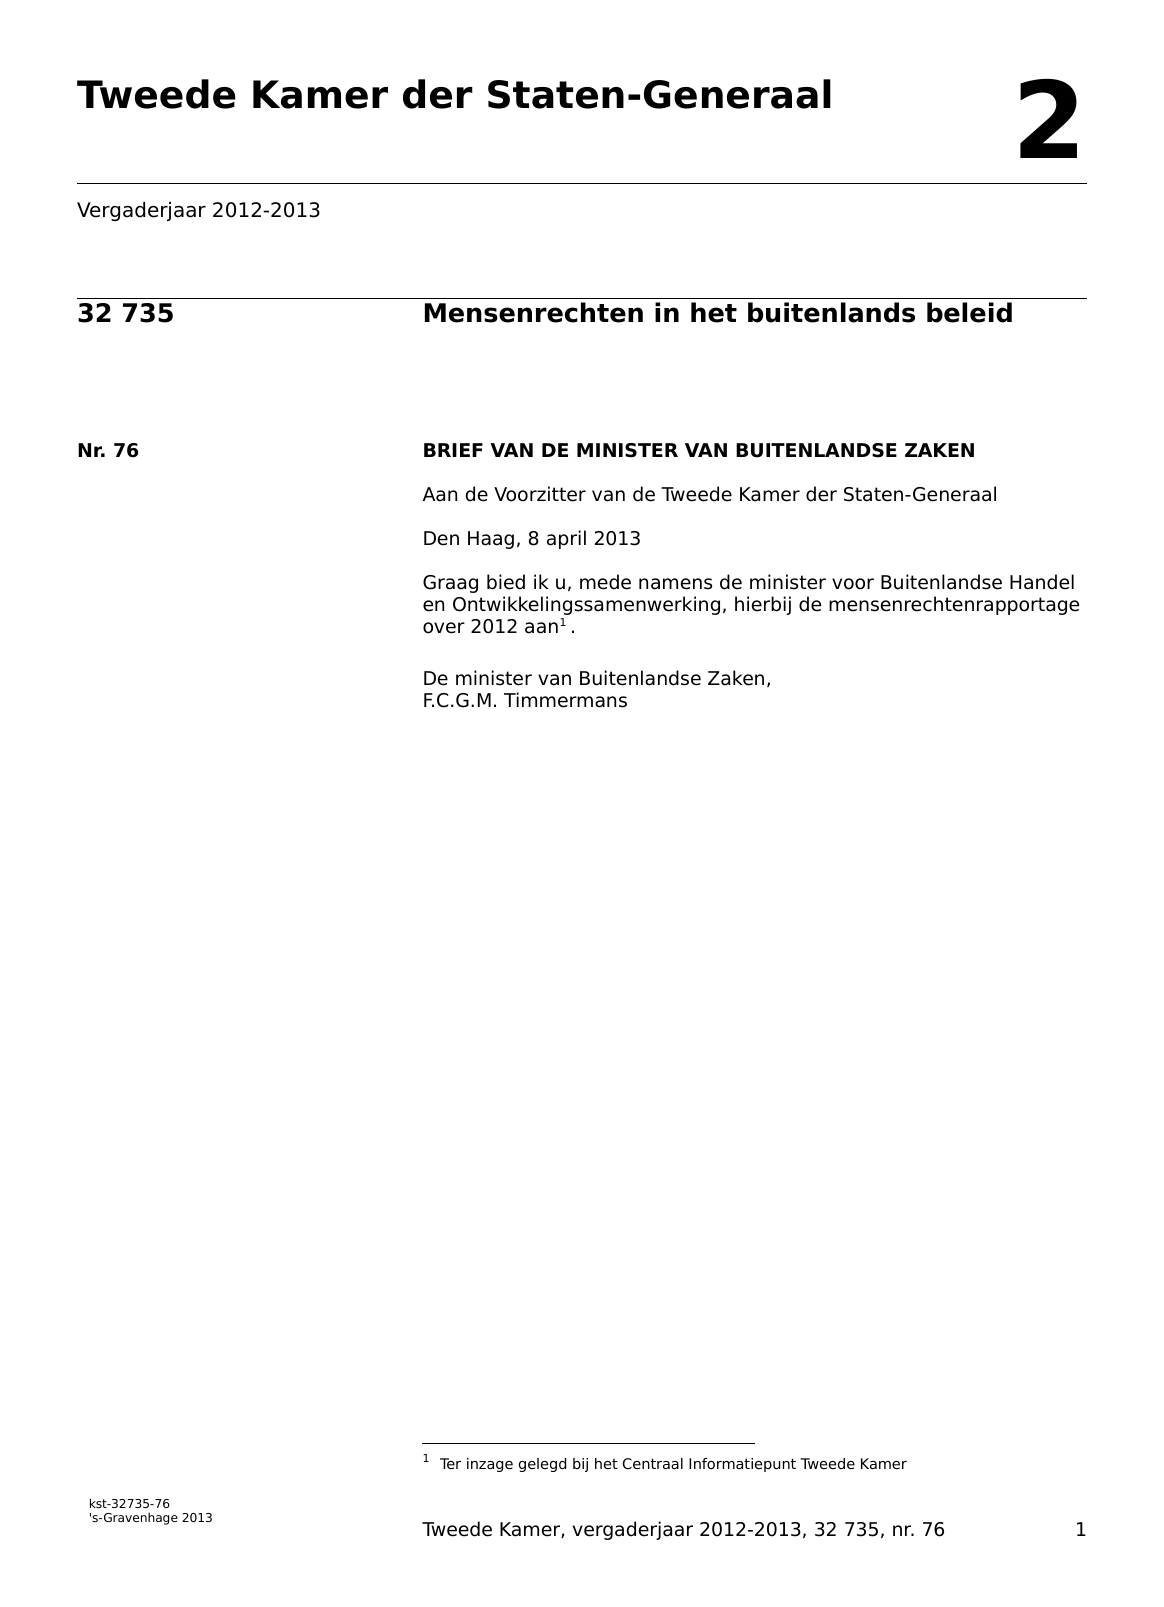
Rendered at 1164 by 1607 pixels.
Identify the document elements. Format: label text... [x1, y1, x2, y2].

text Aan de Voorzitter van de Tweede Kamer der Staten-Generaal [422, 484, 1087, 506]
text Ter inzage gelegd bij het Centraal Informatiepunt Tweede Kamer [422, 1452, 1087, 1474]
text 's-Gravenhage 2013 [88, 1511, 323, 1525]
subtitle 32 735 Mensenrechten in het buitenlands beleid [77, 299, 1087, 329]
text De minister van Buitenlandse Zaken, F.C.G.M. Timmermans [422, 668, 1087, 712]
table_cell Vergaderjaar 2012-2013 [77, 184, 1087, 298]
text Den Haag, 8 april 2013 [422, 528, 1087, 550]
table_header 2 [886, 59, 1087, 183]
subtitle Nr. 76 BRIEF VAN DE MINISTER VAN BUITENLANDSE ZAKEN [77, 440, 1087, 462]
table_header Tweede Kamer der Staten-Generaal [77, 59, 886, 183]
text Graag bied ik u, mede namens de minister voor Buitenlandse Handel en Ontwikkelingssamenwerking, hierbij de mensenrechtenrapportage over 2012 aan. [422, 572, 1087, 638]
text kst-32735-76 [88, 1497, 323, 1511]
